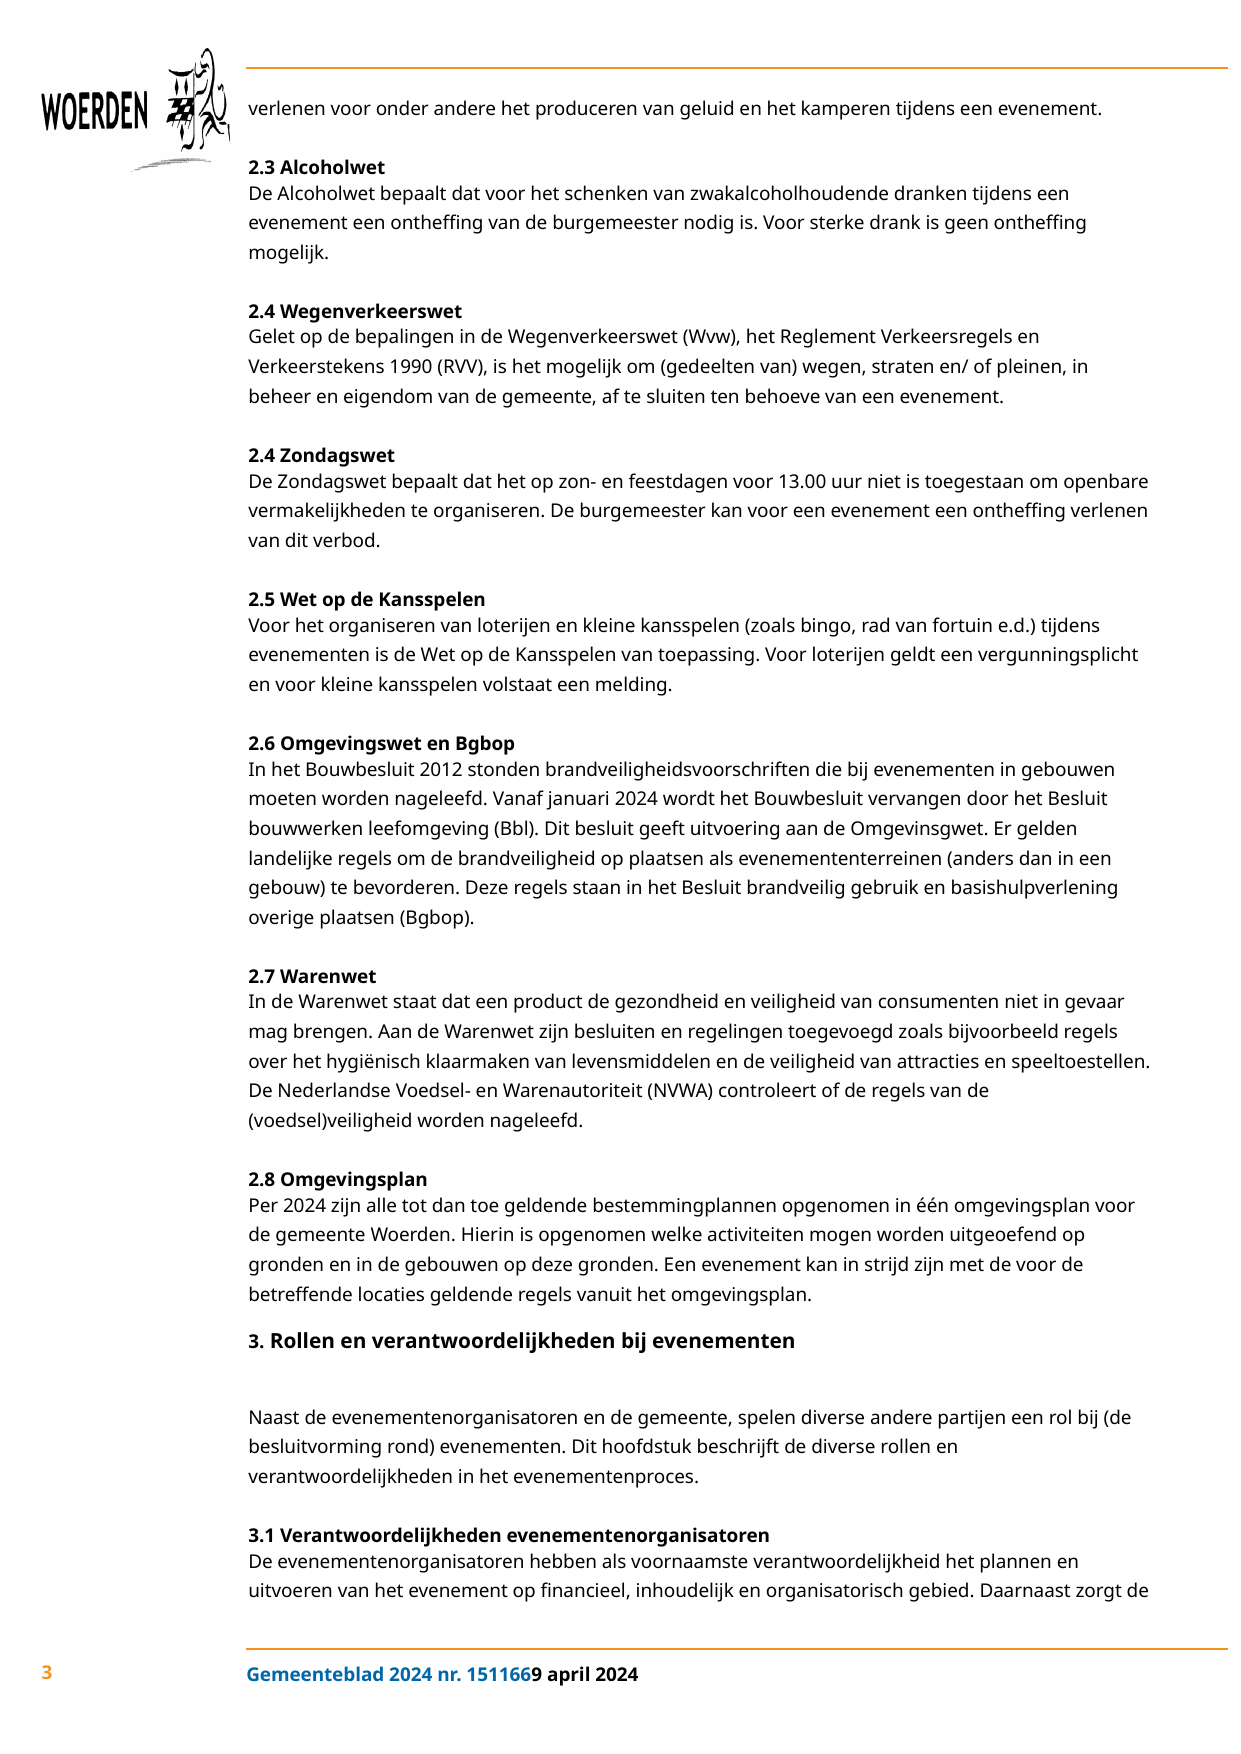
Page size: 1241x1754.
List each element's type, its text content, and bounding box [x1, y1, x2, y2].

text In het Bouwbesluit 2012 stonden brandveiligheidsvoorschriften die bij evenementen in gebouwen moeten worden nageleefd. Vanaf januari 2024 wordt het Bouwbesluit vervangen door het Besluit bouwwerken leefomgeving (Bbl). Dit besluit geeft uitvoering aan de Omgevinsgwet. Er gelden landelijke regels om de brandveiligheid op plaatsen als evenemententerreinen (anders dan in een gebouw) te bevorderen. Deze regels staan in het Besluit brandveilig gebruik en basishulpverlening overige plaatsen (Bgbop). [248, 756, 1152, 929]
text Voor het organiseren van loterijen en kleine kansspelen (zoals bingo, rad van fortuin e.d.) tijdens evenementen is de Wet op de Kansspelen van toepassing. Voor loterijen geldt een vergunningsplicht en voor kleine kansspelen volstaat een melding. [248, 612, 1152, 697]
text De Zondagswet bepaalt dat het op zon- en feestdagen voor 13.00 uur niet is toegestaan om openbare vermakelijkheden te organiseren. De burgemeester kan voor een evenement een ontheffing verlenen van dit verbod. [248, 468, 1152, 553]
text Naast de evenementenorganisatoren en de gemeente, spelen diverse andere partijen een rol bij (de besluitvorming rond) evenementen. Dit hoofdstuk beschrijft de diverse rollen en verantwoordelijkheden in het evenementenproces. [248, 1404, 1152, 1489]
text De evenementenorganisatoren hebben als voornaamste verantwoordelijkheid het plannen en uitvoeren van het evenement op financieel, inhoudelijk en organisatorisch gebied. Daarnaast zorgt de [248, 1548, 1152, 1603]
text Per 2024 zijn alle tot dan toe geldende bestemmingplannen opgenomen in één omgevingsplan voor de gemeente Woerden. Hierin is opgenomen welke activiteiten mogen worden uitgeoefend op gronden en in de gebouwen op deze gronden. Een evenement kan in strijd zijn met de voor de betreffende locaties geldende regels vanuit het omgevingsplan. [248, 1192, 1152, 1306]
text Gelet op de bepalingen in de Wegenverkeerswet (Wvw), het Reglement Verkeersregels en Verkeerstekens 1990 (RVV), is het mogelijk om (gedeelten van) wegen, straten en/ of pleinen, in beheer en eigendom van de gemeente, af te sluiten ten behoeve van een evenement. [248, 324, 1152, 409]
text In de Warenwet staat dat een product de gezondheid en veiligheid van consumenten niet in gevaar mag brengen. Aan de Warenwet zijn besluiten en regelingen toegevoegd zoals bijvoorbeeld regels over het hygiënisch klaarmaken van levensmiddelen en de veiligheid van attracties en speeltoestellen. De Nederlandse Voedsel- en Warenautoriteit (NVWA) controleert of de regels van de (voedsel)veiligheid worden nageleefd. [248, 989, 1152, 1133]
text 2.3 Alcoholwet [248, 154, 1152, 180]
text 2.4 Zondagswet [248, 442, 1152, 468]
text 2.5 Wet op de Kansspelen [248, 586, 1152, 612]
text 2.8 Omgevingsplan [248, 1166, 1152, 1192]
picture [41, 47, 231, 172]
text 2.7 Warenwet [248, 963, 1152, 989]
text verlenen voor onder andere het produceren van geluid en het kamperen tijdens een evenement. [248, 95, 1152, 121]
text 2.6 Omgevingswet en Bgbop [248, 730, 1152, 756]
text De Alcoholwet bepaalt dat voor het schenken van zwakalcoholhoudende dranken tijdens een evenement een ontheffing van de burgemeester nodig is. Voor sterke drank is geen ontheffing mogelijk. [248, 180, 1152, 264]
text 3.1 Verantwoordelijkheden evenementenorganisatoren [248, 1522, 1152, 1548]
text 3. Rollen en verantwoordelijkheden bij evenementen [248, 1326, 1152, 1355]
text 2.4 Wegenverkeerswet [248, 298, 1152, 324]
